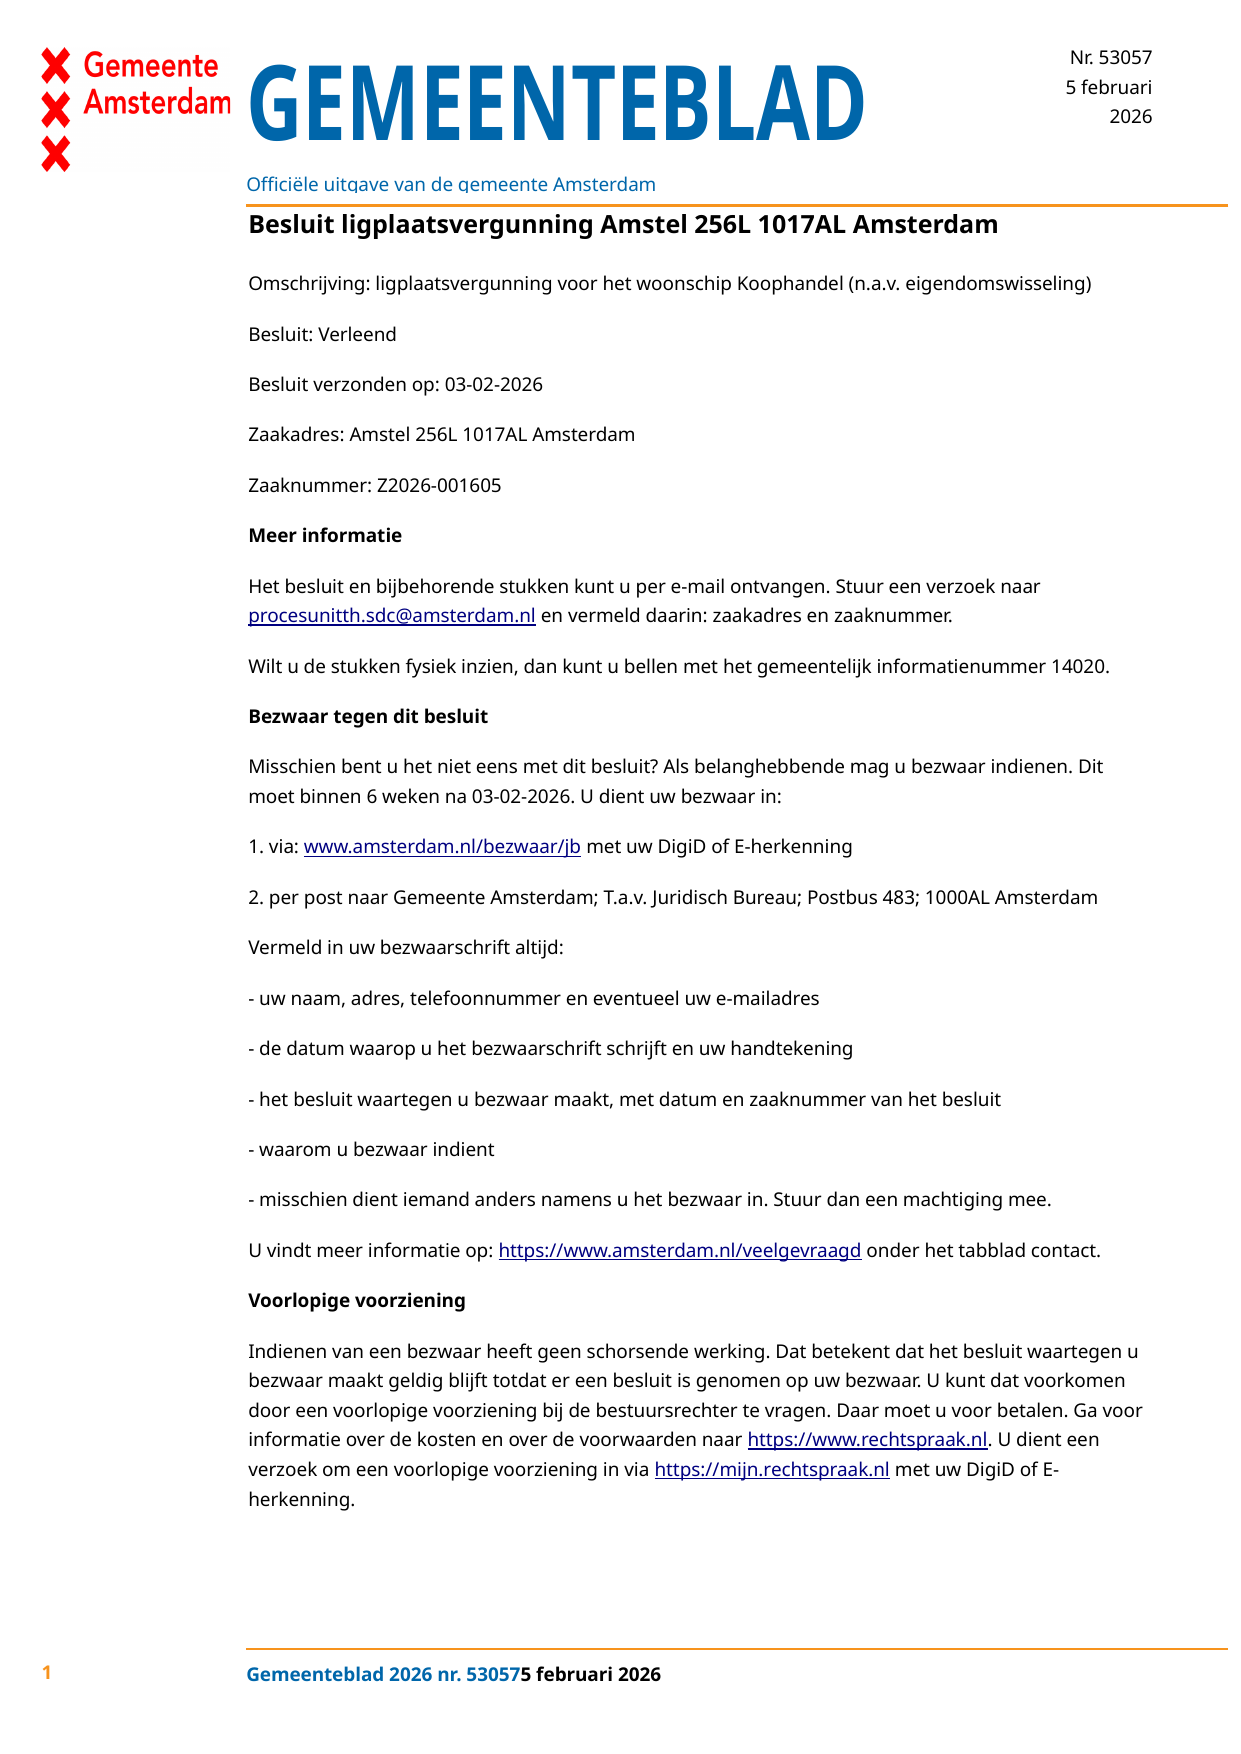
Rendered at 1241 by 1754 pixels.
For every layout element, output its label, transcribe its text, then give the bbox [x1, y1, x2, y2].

text Meer informatie [248, 522, 1152, 548]
text Besluit ligplaatsvergunning Amstel 256L 1017AL Amsterdam [248, 207, 1152, 241]
text Zaakadres: Amstel 256L 1017AL Amsterdam [248, 422, 1152, 447]
text Besluit: Verleend [248, 321, 1152, 346]
text - misschien dient iemand anders namens u het bezwaar in. Stuur dan een machtiging mee. [248, 1187, 1152, 1212]
text Voorlopige voorziening [248, 1287, 1152, 1313]
text Omschrijving: ligplaatsvergunning voor het woonschip Koophandel (n.a.v. eigendomswisseling) [248, 270, 1152, 296]
text Vermeld in uw bezwaarschrift altijd: [248, 934, 1152, 960]
text U vindt meer informatie op: https://www.amsterdam.nl/veelgevraagd onder het tabblad contact. [248, 1237, 1152, 1263]
text 2. per post naar Gemeente Amsterdam; T.a.v. Juridisch Bureau; Postbus 483; 1000AL Amsterdam [248, 884, 1152, 910]
picture [41, 47, 231, 172]
text Bezwaar tegen dit besluit [248, 703, 1152, 729]
text 1. via: www.amsterdam.nl/bezwaar/jb met uw DigiD of E-herkenning [248, 834, 1152, 859]
text Besluit verzonden op: 03-02-2026 [248, 371, 1152, 397]
text - waarom u bezwaar indient [248, 1136, 1152, 1162]
text - de datum waarop u het bezwaarschrift schrijft en uw handtekening [248, 1035, 1152, 1061]
text Het besluit en bijbehorende stukken kunt u per e-mail ontvangen. Stuur een verzoek naar procesunitth.sdc@amsterdam.nl en vermeld daarin: zaakadres en zaaknummer. [248, 573, 1152, 628]
text Zaaknummer: Z2026-001605 [248, 472, 1152, 498]
text Indienen van een bezwaar heeft geen schorsende werking. Dat betekent dat het besluit waartegen u bezwaar maakt geldig blijft totdat er een besluit is genomen op uw bezwaar. U kunt dat voorkomen door een voorlopige voorziening bij de bestuursrechter te vragen. Daar moet u voor betalen. Ga voor informatie over de kosten en over de voorwaarden naar https://www.rechtspraak.nl. U dient een verzoek om een voorlopige voorziening in via https://mijn.rechtspraak.nl met uw DigiD of E-herkenning. [248, 1338, 1152, 1511]
text Wilt u de stukken fysiek inzien, dan kunt u bellen met het gemeentelijk informatienummer 14020. [248, 653, 1152, 678]
text - het besluit waartegen u bezwaar maakt, met datum en zaaknummer van het besluit [248, 1086, 1152, 1111]
text - uw naam, adres, telefoonnummer en eventueel uw e-mailadres [248, 985, 1152, 1011]
text Misschien bent u het niet eens met dit besluit? Als belanghebbende mag u bezwaar indienen. Dit moet binnen 6 weken na 03-02-2026. U dient uw bezwaar in: [248, 754, 1152, 809]
